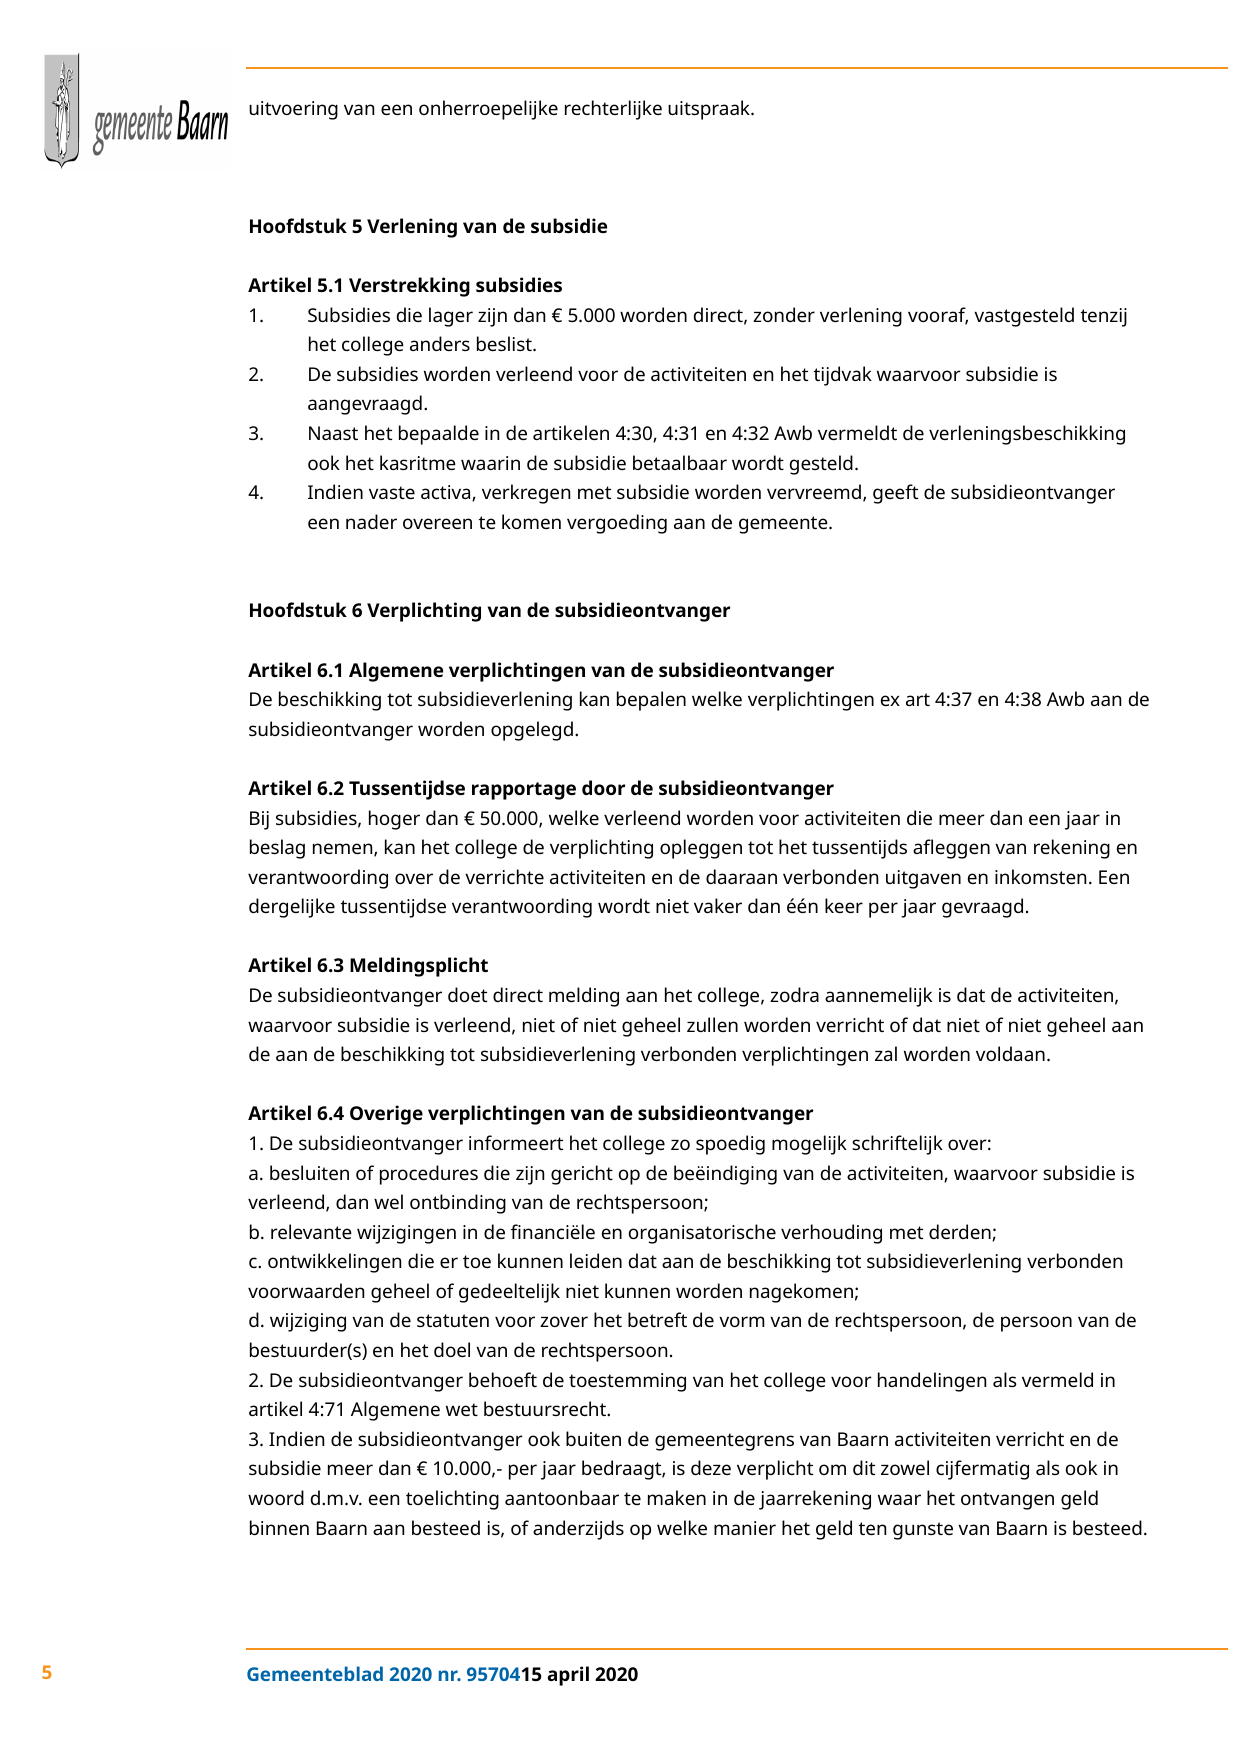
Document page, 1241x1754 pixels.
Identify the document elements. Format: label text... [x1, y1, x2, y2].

text Artikel 6.1 Algemene verplichtingen van de subsidieontvanger [248, 657, 1152, 683]
text Hoofdstuk 5 Verlening van de subsidie [248, 213, 1152, 239]
text De subsidieontvanger doet direct melding aan het college, zodra aannemelijk is dat de activiteiten, waarvoor subsidie is verleend, niet of niet geheel zullen worden verricht of dat niet of niet geheel aan de aan de beschikking tot subsidieverlening verbonden verplichtingen zal worden voldaan. [248, 982, 1152, 1067]
text 1. De subsidieontvanger informeert het college zo spoedig mogelijk schriftelijk over: [248, 1130, 1152, 1156]
text De beschikking tot subsidieverlening kan bepalen welke verplichtingen ex art 4:37 en 4:38 Awb aan de subsidieontvanger worden opgelegd. [248, 686, 1152, 742]
text uitvoering van een onherroepelijke rechterlijke uitspraak. [248, 95, 1152, 121]
picture [41, 47, 231, 172]
text d. wijziging van de statuten voor zover het betreft de vorm van de rechtspersoon, de persoon van de bestuurder(s) en het doel van de rechtspersoon. [248, 1308, 1152, 1363]
list Indien vaste activa, verkregen met subsidie worden vervreemd, geeft de subsidieontvanger een nader overeen te komen vergoeding aan de gemeente. [248, 479, 1152, 535]
text 2. De subsidieontvanger behoeft de toestemming van het college voor handelingen als vermeld in artikel 4:71 Algemene wet bestuursrecht. [248, 1367, 1152, 1422]
text Artikel 6.2 Tussentijdse rapportage door de subsidieontvanger [248, 775, 1152, 801]
text c. ontwikkelingen die er toe kunnen leiden dat aan de beschikking tot subsidieverlening verbonden voorwaarden geheel of gedeeltelijk niet kunnen worden nagekomen; [248, 1248, 1152, 1304]
text Hoofdstuk 6 Verplichting van de subsidieontvanger [248, 598, 1152, 623]
list Naast het bepaalde in de artikelen 4:30, 4:31 en 4:32 Awb vermeldt de verleningsbeschikking ook het kasritme waarin de subsidie betaalbaar wordt gesteld. [248, 420, 1152, 476]
text Bij subsidies, hoger dan € 50.000, welke verleend worden voor activiteiten die meer dan een jaar in beslag nemen, kan het college de verplichting opleggen tot het tussentijds afleggen van rekening en verantwoording over de verrichte activiteiten en de daaraan verbonden uitgaven en inkomsten. Een dergelijke tussentijdse verantwoording wordt niet vaker dan één keer per jaar gevraagd. [248, 805, 1152, 919]
text 3. Indien de subsidieontvanger ook buiten de gemeentegrens van Baarn activiteiten verricht en de subsidie meer dan € 10.000,- per jaar bedraagt, is deze verplicht om dit zowel cijfermatig als ook in woord d.m.v. een toelichting aantoonbaar te maken in de jaarrekening waar het ontvangen geld binnen Baarn aan besteed is, of anderzijds op welke manier het geld ten gunste van Baarn is besteed. [248, 1426, 1152, 1541]
list Subsidies die lager zijn dan € 5.000 worden direct, zonder verlening vooraf, vastgesteld tenzij het college anders beslist. [248, 302, 1152, 357]
text Artikel 6.4 Overige verplichtingen van de subsidieontvanger [248, 1101, 1152, 1126]
text a. besluiten of procedures die zijn gericht op de beëindiging van de activiteiten, waarvoor subsidie is verleend, dan wel ontbinding van de rechtspersoon; [248, 1160, 1152, 1215]
list De subsidies worden verleend voor de activiteiten en het tijdvak waarvoor subsidie is aangevraagd. [248, 361, 1152, 416]
text Artikel 6.3 Meldingsplicht [248, 953, 1152, 978]
text Artikel 5.1 Verstrekking subsidies [248, 272, 1152, 298]
text b. relevante wijzigingen in de financiële en organisatorische verhouding met derden; [248, 1219, 1152, 1245]
